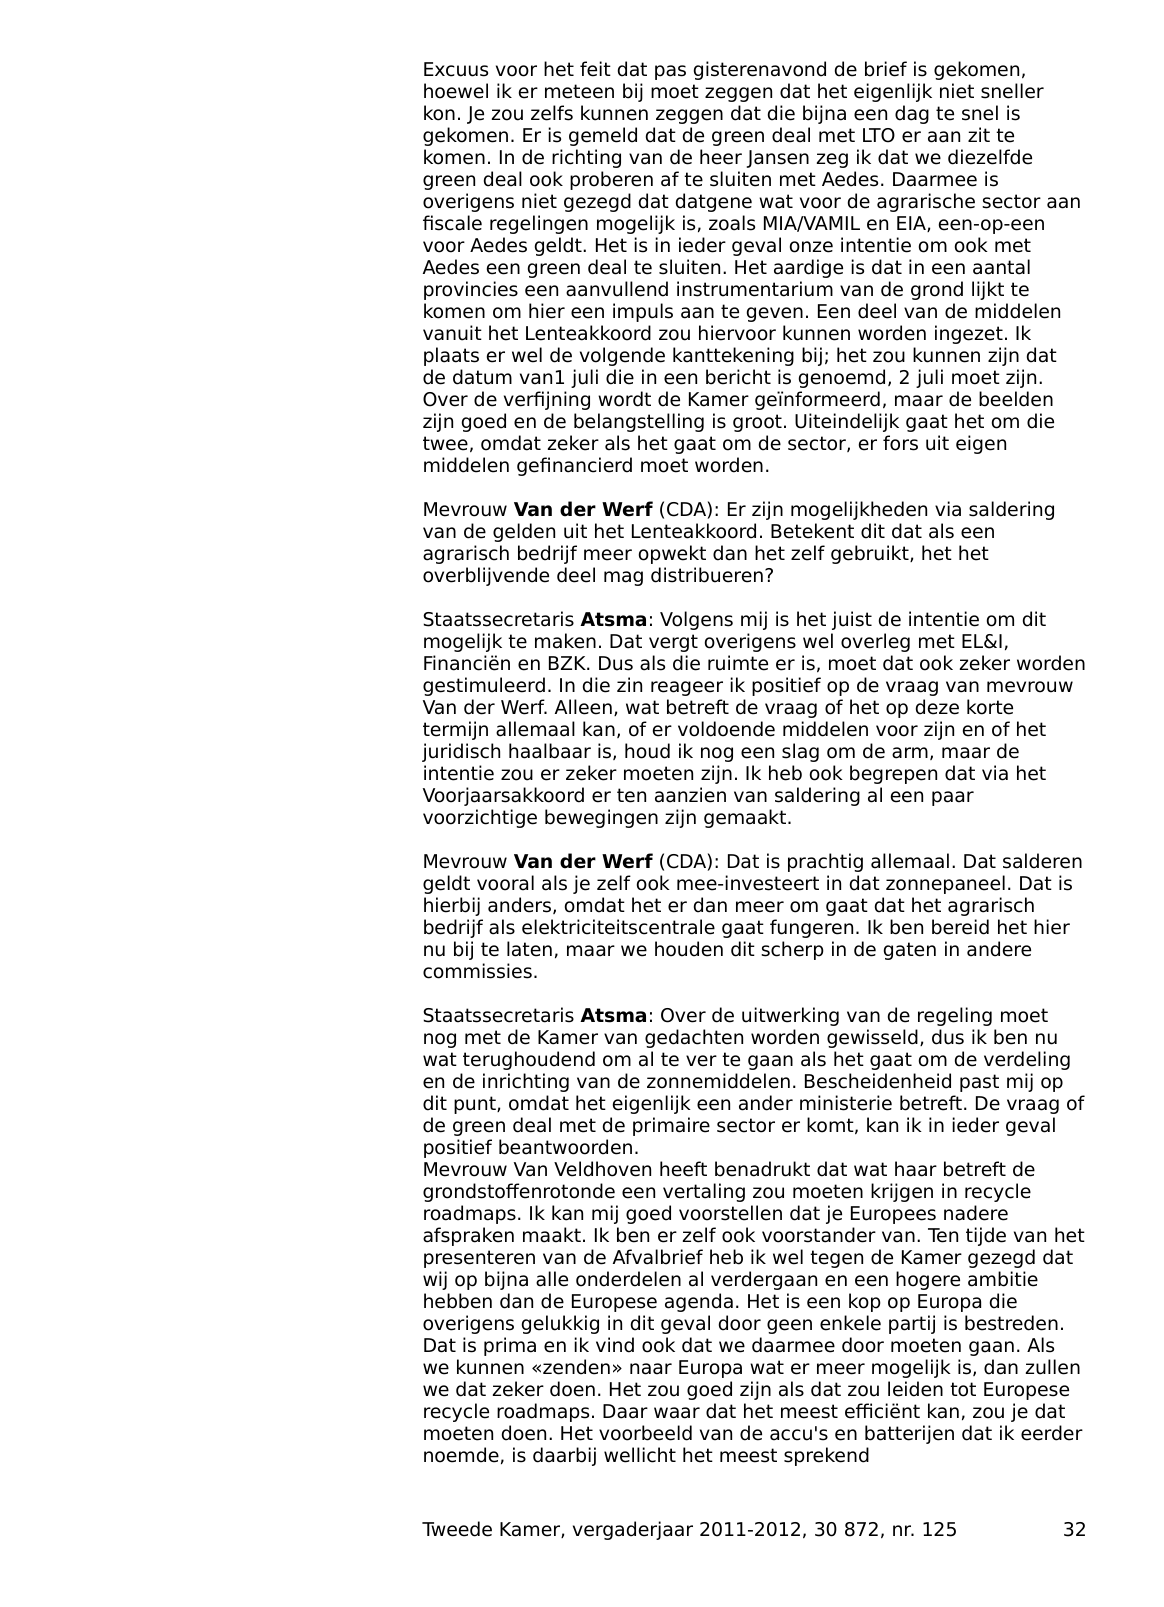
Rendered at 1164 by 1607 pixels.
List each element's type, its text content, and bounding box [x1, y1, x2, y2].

text Staatssecretaris Atsma: Over de uitwerking van de regeling moet nog met de Kamer van gedachten worden gewisseld, dus ik ben nu wat terughoudend om al te ver te gaan als het gaat om de verdeling en de inrichting van de zonnemiddelen. Bescheidenheid past mij op dit punt, omdat het eigenlijk een ander ministerie betreft. De vraag of de green deal met de primaire sector er komt, kan ik in ieder geval positief beantwoorden. [422, 1005, 1087, 1159]
text Mevrouw Van der Werf (CDA): Dat is prachtig allemaal. Dat salderen geldt vooral als je zelf ook mee-investeert in dat zonnepaneel. Dat is hierbij anders, omdat het er dan meer om gaat dat het agrarisch bedrijf als elektriciteitscentrale gaat fungeren. Ik ben bereid het hier nu bij te laten, maar we houden dit scherp in de gaten in andere commissies. [422, 851, 1087, 983]
text Mevrouw Van der Werf (CDA): Er zijn mogelijkheden via saldering van de gelden uit het Lenteakkoord. Betekent dit dat als een agrarisch bedrijf meer opwekt dan het zelf gebruikt, het het overblijvende deel mag distribueren? [422, 499, 1087, 587]
text Staatssecretaris Atsma: Volgens mij is het juist de intentie om dit mogelijk te maken. Dat vergt overigens wel overleg met EL&I, Financiën en BZK. Dus als die ruimte er is, moet dat ook zeker worden gestimuleerd. In die zin reageer ik positief op de vraag van mevrouw Van der Werf. Alleen, wat betreft de vraag of het op deze korte termijn allemaal kan, of er voldoende middelen voor zijn en of het juridisch haalbaar is, houd ik nog een slag om de arm, maar de intentie zou er zeker moeten zijn. Ik heb ook begrepen dat via het Voorjaarsakkoord er ten aanzien van saldering al een paar voorzichtige bewegingen zijn gemaakt. [422, 609, 1087, 829]
text Mevrouw Van Veldhoven heeft benadrukt dat wat haar betreft de grondstoffenrotonde een vertaling zou moeten krijgen in recycle roadmaps. Ik kan mij goed voorstellen dat je Europees nadere afspraken maakt. Ik ben er zelf ook voorstander van. Ten tijde van het presenteren van de Afvalbrief heb ik wel tegen de Kamer gezegd dat wij op bijna alle onderdelen al verdergaan en een hogere ambitie hebben dan de Europese agenda. Het is een kop op Europa die overigens gelukkig in dit geval door geen enkele partij is bestreden. Dat is prima en ik vind ook dat we daarmee door moeten gaan. Als we kunnen «zenden» naar Europa wat er meer mogelijk is, dan zullen we dat zeker doen. Het zou goed zijn als dat zou leiden tot Europese recycle roadmaps. Daar waar dat het meest efficiënt kan, zou je dat moeten doen. Het voorbeeld van de accu's en batterijen dat ik eerder noemde, is daarbij wellicht het meest sprekend [422, 1159, 1087, 1467]
text Excuus voor het feit dat pas gisterenavond de brief is gekomen, hoewel ik er meteen bij moet zeggen dat het eigenlijk niet sneller kon. Je zou zelfs kunnen zeggen dat die bijna een dag te snel is gekomen. Er is gemeld dat de green deal met LTO er aan zit te komen. In de richting van de heer Jansen zeg ik dat we diezelfde green deal ook proberen af te sluiten met Aedes. Daarmee is overigens niet gezegd dat datgene wat voor de agrarische sector aan fiscale regelingen mogelijk is, zoals MIA/VAMIL en EIA, een-op-een voor Aedes geldt. Het is in ieder geval onze intentie om ook met Aedes een green deal te sluiten. Het aardige is dat in een aantal provincies een aanvullend instrumentarium van de grond lijkt te komen om hier een impuls aan te geven. Een deel van de middelen vanuit het Lenteakkoord zou hiervoor kunnen worden ingezet. Ik plaats er wel de volgende kanttekening bij; het zou kunnen zijn dat de datum van1 juli die in een bericht is genoemd, 2 juli moet zijn. Over de verfijning wordt de Kamer geïnformeerd, maar de beelden zijn goed en de belangstelling is groot. Uiteindelijk gaat het om die twee, omdat zeker als het gaat om de sector, er fors uit eigen middelen gefinancierd moet worden. [422, 59, 1087, 477]
